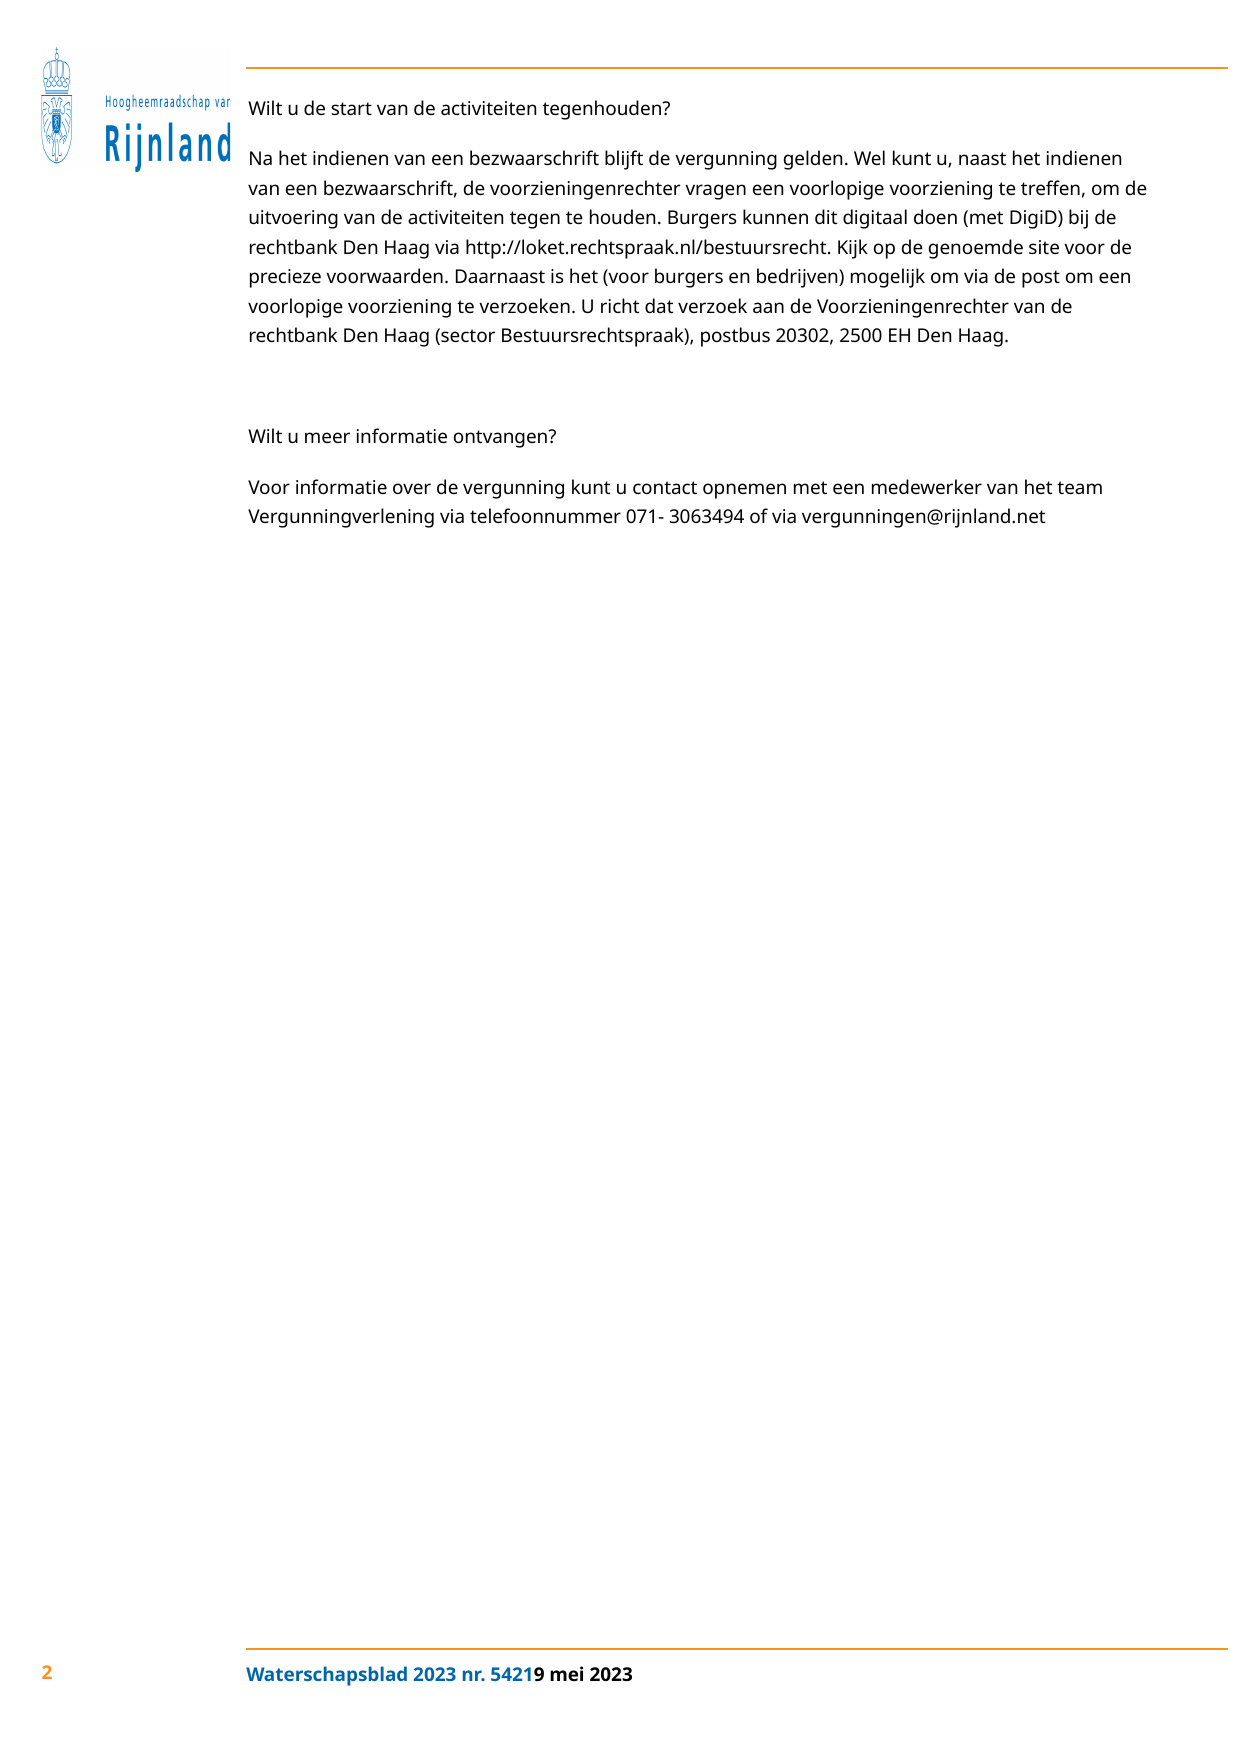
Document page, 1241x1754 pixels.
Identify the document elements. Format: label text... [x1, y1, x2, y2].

text Wilt u de start van de activiteiten tegenhouden? [248, 95, 1152, 121]
text Voor informatie over de vergunning kunt u contact opnemen met een medewerker van het team Vergunningverlening via telefoonnummer 071- 3063494 of via vergunningen@rijnland.net [248, 474, 1152, 529]
picture [41, 47, 231, 172]
text Na het indienen van een bezwaarschrift blijft de vergunning gelden. Wel kunt u, naast het indienen van een bezwaarschrift, de voorzieningenrechter vragen een voorlopige voorziening te treffen, om de uitvoering van de activiteiten tegen te houden. Burgers kunnen dit digitaal doen (met DigiD) bij de rechtbank Den Haag via http://loket.rechtspraak.nl/bestuursrecht. Kijk op de genoemde site voor de precieze voorwaarden. Daarnaast is het (voor burgers en bedrijven) mogelijk om via de post om een voorlopige voorziening te verzoeken. U richt dat verzoek aan de Voorzieningenrechter van de rechtbank Den Haag (sector Bestuursrechtspraak), postbus 20302, 2500 EH Den Haag. [248, 145, 1152, 348]
text Wilt u meer informatie ontvangen? [248, 423, 1152, 449]
